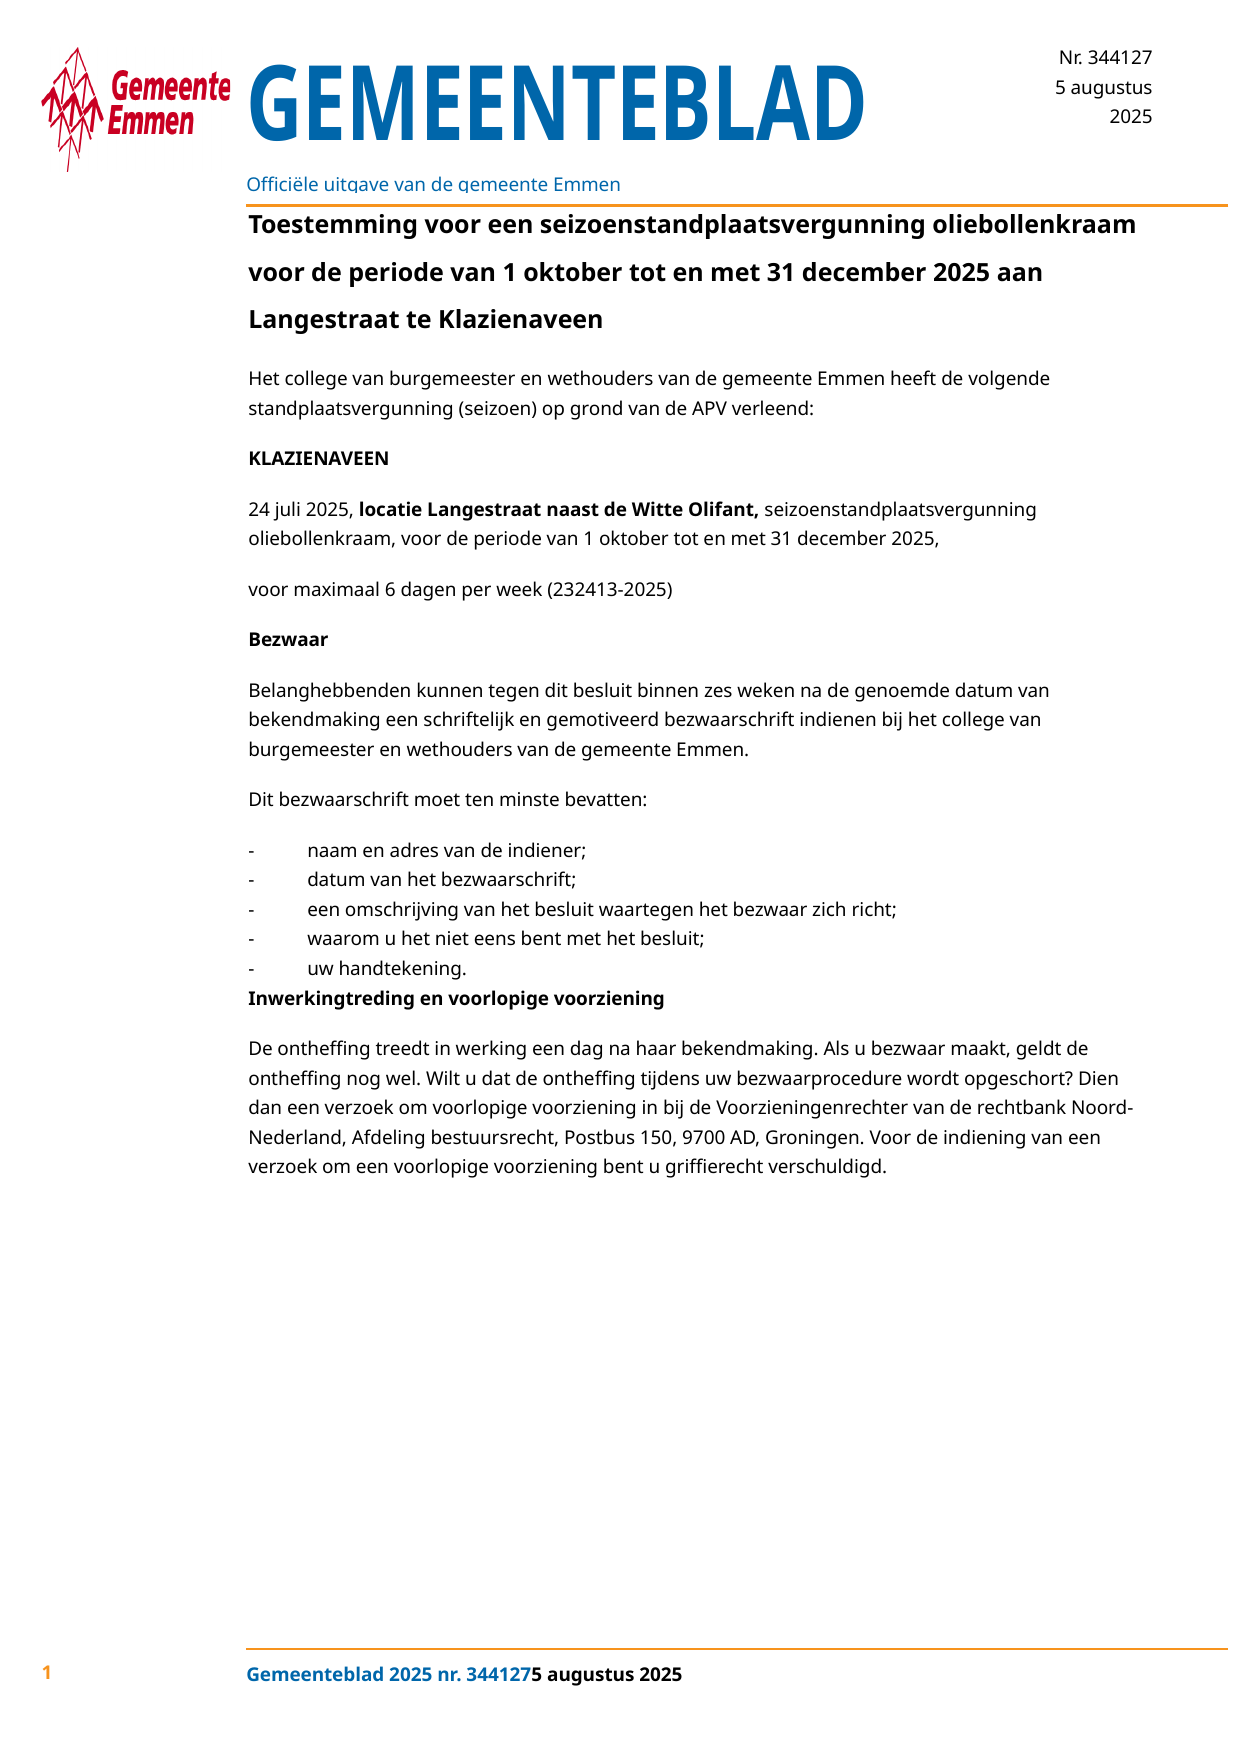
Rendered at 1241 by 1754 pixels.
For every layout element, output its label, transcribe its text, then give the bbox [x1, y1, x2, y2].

list datum van het bezwaarschrift; [248, 866, 1152, 892]
text KLAZIENAVEEN [248, 446, 1152, 471]
list uw handtekening. [248, 955, 1152, 981]
list waarom u het niet eens bent met het besluit; [248, 926, 1152, 951]
text Dit bezwaarschrift moet ten minste bevatten: [248, 786, 1152, 812]
picture [41, 47, 231, 172]
text Inwerkingtreding en voorlopige voorziening [248, 985, 1152, 1010]
text Het college van burgemeester en wethouders van de gemeente Emmen heeft de volgende standplaatsvergunning (seizoen) op grond van de APV verleend: [248, 366, 1152, 421]
text 24 juli 2025, locatie Langestraat naast de Witte Olifant, seizoenstandplaatsvergunning oliebollenkraam, voor de periode van 1 oktober tot en met 31 december 2025, [248, 496, 1152, 551]
list naam en adres van de indiener; [248, 837, 1152, 862]
list een omschrijving van het besluit waartegen het bezwaar zich richt; [248, 896, 1152, 922]
text Bezwaar [248, 626, 1152, 652]
text Toestemming voor een seizoenstandplaatsvergunning oliebollenkraam voor de periode van 1 oktober tot en met 31 december 2025 aan Langestraat te Klazienaveen [248, 207, 1152, 336]
text De ontheffing treedt in werking een dag na haar bekendmaking. Als u bezwaar maakt, geldt de ontheffing nog wel. Wilt u dat de ontheffing tijdens uw bezwaarprocedure wordt opgeschort? Dien dan een verzoek om voorlopige voorziening in bij de Voorzieningenrechter van de rechtbank Noord-Nederland, Afdeling bestuursrecht, Postbus 150, 9700 AD, Groningen. Voor de indiening van een verzoek om een voorlopige voorziening bent u griffierecht verschuldigd. [248, 1035, 1152, 1179]
text Belanghebbenden kunnen tegen dit besluit binnen zes weken na de genoemde datum van bekendmaking een schriftelijk en gemotiveerd bezwaarschrift indienen bij het college van burgemeester en wethouders van de gemeente Emmen. [248, 677, 1152, 762]
text voor maximaal 6 dagen per week (232413-2025) [248, 576, 1152, 602]
